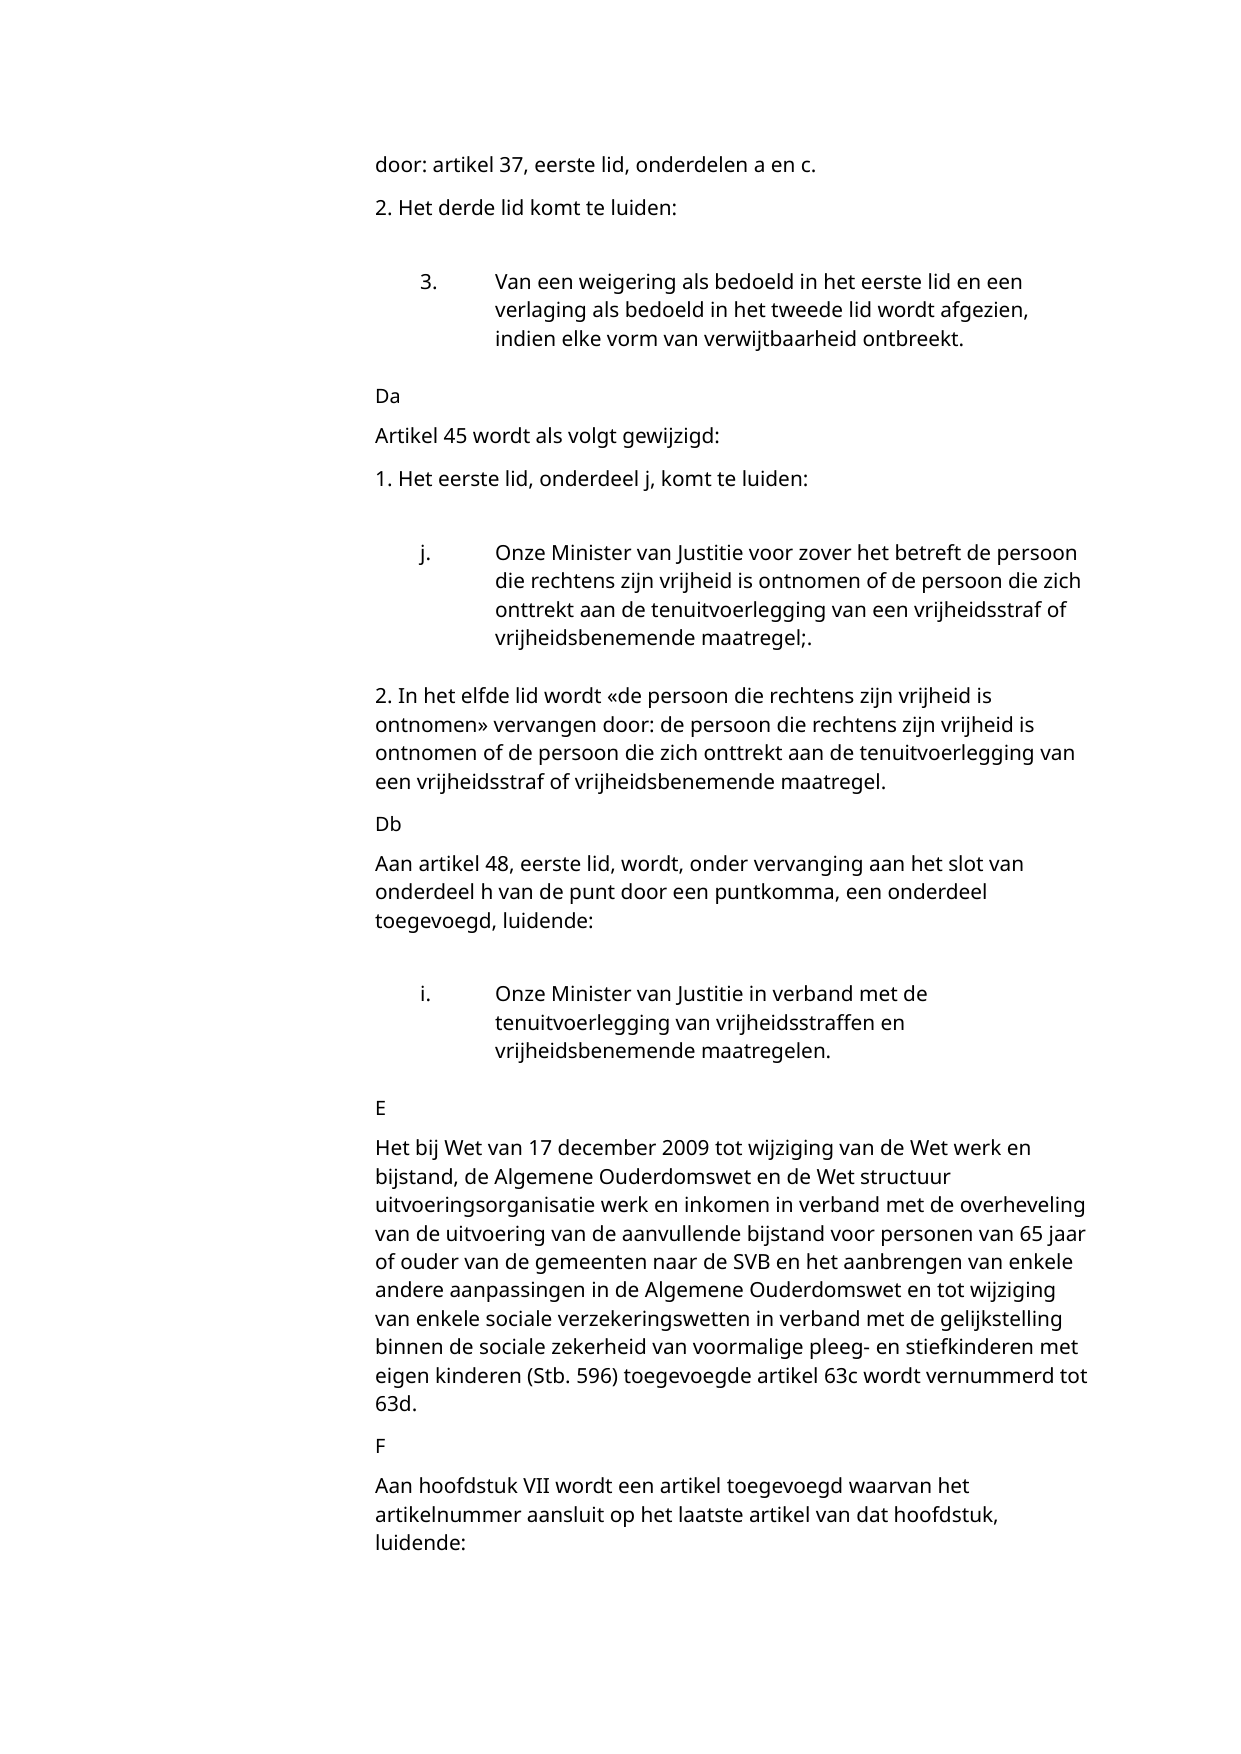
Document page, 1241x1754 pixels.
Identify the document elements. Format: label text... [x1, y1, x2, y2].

text 2. Het derde lid komt te luiden: [375, 193, 1090, 222]
text F [375, 1433, 1090, 1460]
text door: artikel 37, eerste lid, onderdelen a en c. [375, 150, 1090, 178]
list Van een weigering als bedoeld in het eerste lid en een verlaging als bedoeld in het tweede lid wordt afgezien, indien elke vorm van verwijtbaarheid ontbreekt. [420, 267, 1090, 352]
text Aan hoofdstuk VII wordt een artikel toegevoegd waarvan het artikelnummer aansluit op het laatste artikel van dat hoofdstuk, luidende: [375, 1472, 1090, 1557]
text 2. In het elfde lid wordt «de persoon die rechtens zijn vrijheid is ontnomen» vervangen door: de persoon die rechtens zijn vrijheid is ontnomen of de persoon die zich onttrekt aan de tenuitvoerlegging van een vrijheidsstraf of vrijheidsbenemende maatregel. [375, 682, 1090, 795]
text Het bij Wet van 17 december 2009 tot wijziging van de Wet werk en bijstand, de Algemene Ouderdomswet en de Wet structuur uitvoeringsorganisatie werk en inkomen in verband met de overheveling van de uitvoering van de aanvullende bijstand voor personen van 65 jaar of ouder van de gemeenten naar de SVB en het aanbrengen van enkele andere aanpassingen in de Algemene Ouderdomswet en tot wijziging van enkele sociale verzekeringswetten in verband met de gelijkstelling binnen de sociale zekerheid van voormalige pleeg- en stiefkinderen met eigen kinderen (Stb. 596) toegevoegde artikel 63c wordt vernummerd tot 63d. [375, 1133, 1090, 1418]
text Da [375, 382, 1090, 409]
text E [375, 1095, 1090, 1122]
text Artikel 45 wordt als volgt gewijzigd: [375, 421, 1090, 449]
list Onze Minister van Justitie in verband met de tenuitvoerlegging van vrijheidsstraffen en vrijheidsbenemende maatregelen. [420, 979, 1090, 1065]
text Db [375, 810, 1090, 837]
text Aan artikel 48, eerste lid, wordt, onder vervanging aan het slot van onderdeel h van de punt door een puntkomma, een onderdeel toegevoegd, luidende: [375, 849, 1090, 934]
text 1. Het eerste lid, onderdeel j, komt te luiden: [375, 464, 1090, 493]
list Onze Minister van Justitie voor zover het betreft de persoon die rechtens zijn vrijheid is ontnomen of de persoon die zich onttrekt aan de tenuitvoerlegging van een vrijheidsstraf of vrijheidsbenemende maatregel;. [420, 538, 1090, 652]
